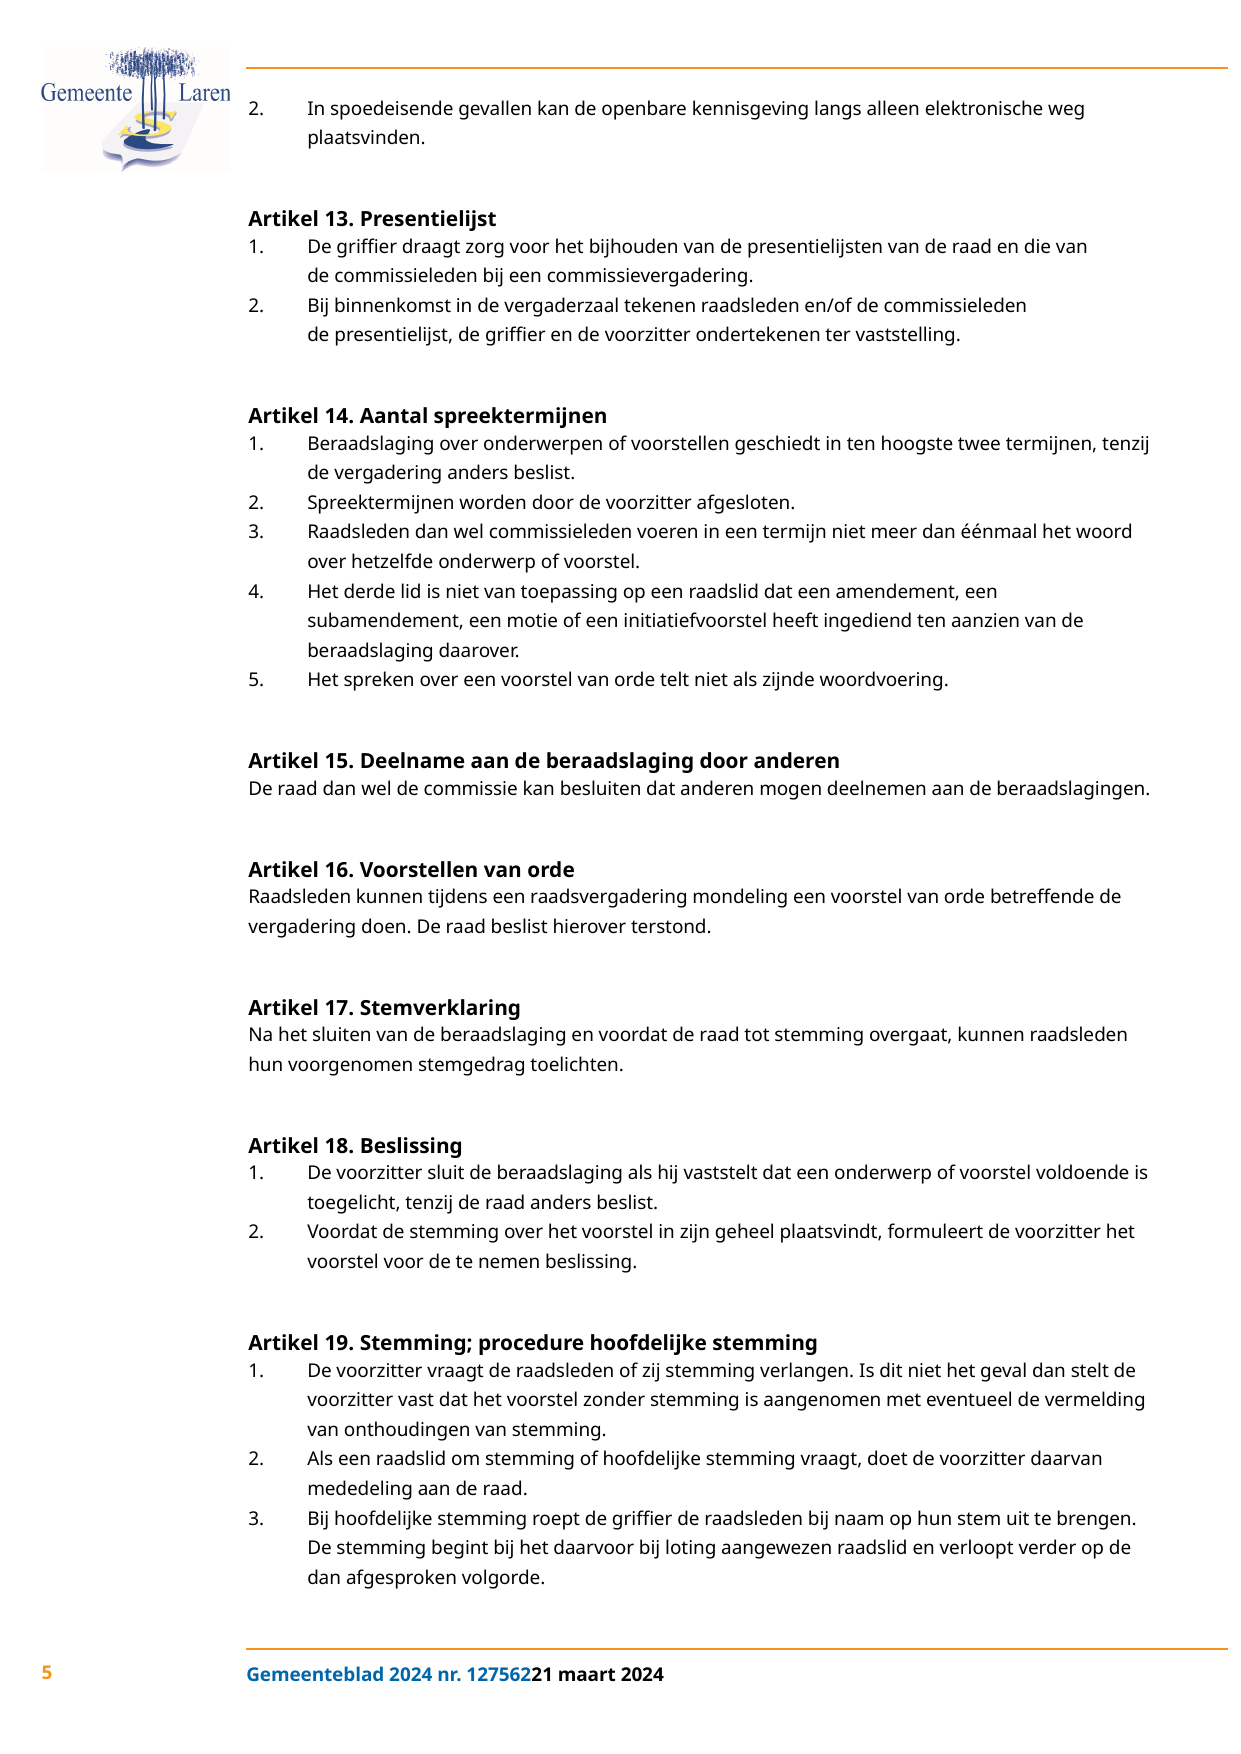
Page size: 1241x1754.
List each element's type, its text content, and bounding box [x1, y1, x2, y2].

text Artikel 17. Stemverklaring [248, 993, 1152, 1022]
list Bij binnenkomst in de vergaderzaal tekenen raadsleden en/of de commissieleden [248, 292, 1152, 318]
list de commissieleden bij een commissievergadering. [248, 262, 1152, 288]
list plaatsvinden. [248, 124, 1152, 150]
list Spreektermijnen worden door de voorzitter afgesloten. [248, 489, 1152, 515]
list In spoedeisende gevallen kan de openbare kennisgeving langs alleen elektronische weg [248, 95, 1152, 121]
picture [41, 47, 231, 172]
text Artikel 14. Aantal spreektermijnen [248, 402, 1152, 430]
text Na het sluiten van de beraadslaging en voordat de raad tot stemming overgaat, kunnen raadsleden hun voorgenomen stemgedrag toelichten. [248, 1022, 1152, 1077]
list Als een raadslid om stemming of hoofdelijke stemming vraagt, doet de voorzitter daarvan mededeling aan de raad. [248, 1446, 1152, 1501]
list Het spreken over een voorstel van orde telt niet als zijnde woordvoering. [248, 667, 1152, 692]
text Raadsleden kunnen tijdens een raadsvergadering mondeling een voorstel van orde betreffende de vergadering doen. De raad beslist hierover terstond. [248, 883, 1152, 939]
text Artikel 18. Beslissing [248, 1131, 1152, 1159]
list De voorzitter sluit de beraadslaging als hij vaststelt dat een onderwerp of voorstel voldoende is toegelicht, tenzij de raad anders beslist. [248, 1159, 1152, 1215]
text Artikel 19. Stemming; procedure hoofdelijke stemming [248, 1328, 1152, 1357]
list De griffier draagt zorg voor het bijhouden van de presentielijsten van de raad en die van [248, 233, 1152, 258]
list Voordat de stemming over het voorstel in zijn geheel plaatsvindt, formuleert de voorzitter het voorstel voor de te nemen beslissing. [248, 1219, 1152, 1274]
text Artikel 15. Deelname aan de beraadslaging door anderen [248, 747, 1152, 775]
list Beraadslaging over onderwerpen of voorstellen geschiedt in ten hoogste twee termijnen, tenzij de vergadering anders beslist. [248, 430, 1152, 485]
text Artikel 13. Presentielijst [248, 204, 1152, 233]
list De voorzitter vraagt de raadsleden of zij stemming verlangen. Is dit niet het geval dan stelt de voorzitter vast dat het voorstel zonder stemming is aangenomen met eventueel de vermelding van onthoudingen van stemming. [248, 1357, 1152, 1442]
text De raad dan wel de commissie kan besluiten dat anderen mogen deelnemen aan de beraadslagingen. [248, 775, 1152, 801]
list de presentielijst, de griffier en de voorzitter ondertekenen ter vaststelling. [248, 322, 1152, 347]
text Artikel 16. Voorstellen van orde [248, 855, 1152, 883]
list Bij hoofdelijke stemming roept de griffier de raadsleden bij naam op hun stem uit te brengen. De stemming begint bij het daarvoor bij loting aangewezen raadslid en verloopt verder op de dan afgesproken volgorde. [248, 1505, 1152, 1589]
list Raadsleden dan wel commissieleden voeren in een termijn niet meer dan éénmaal het woord over hetzelfde onderwerp of voorstel. [248, 519, 1152, 574]
list Het derde lid is niet van toepassing op een raadslid dat een amendement, een subamendement, een motie of een initiatiefvoorstel heeft ingediend ten aanzien van de beraadslaging daarover. [248, 578, 1152, 663]
